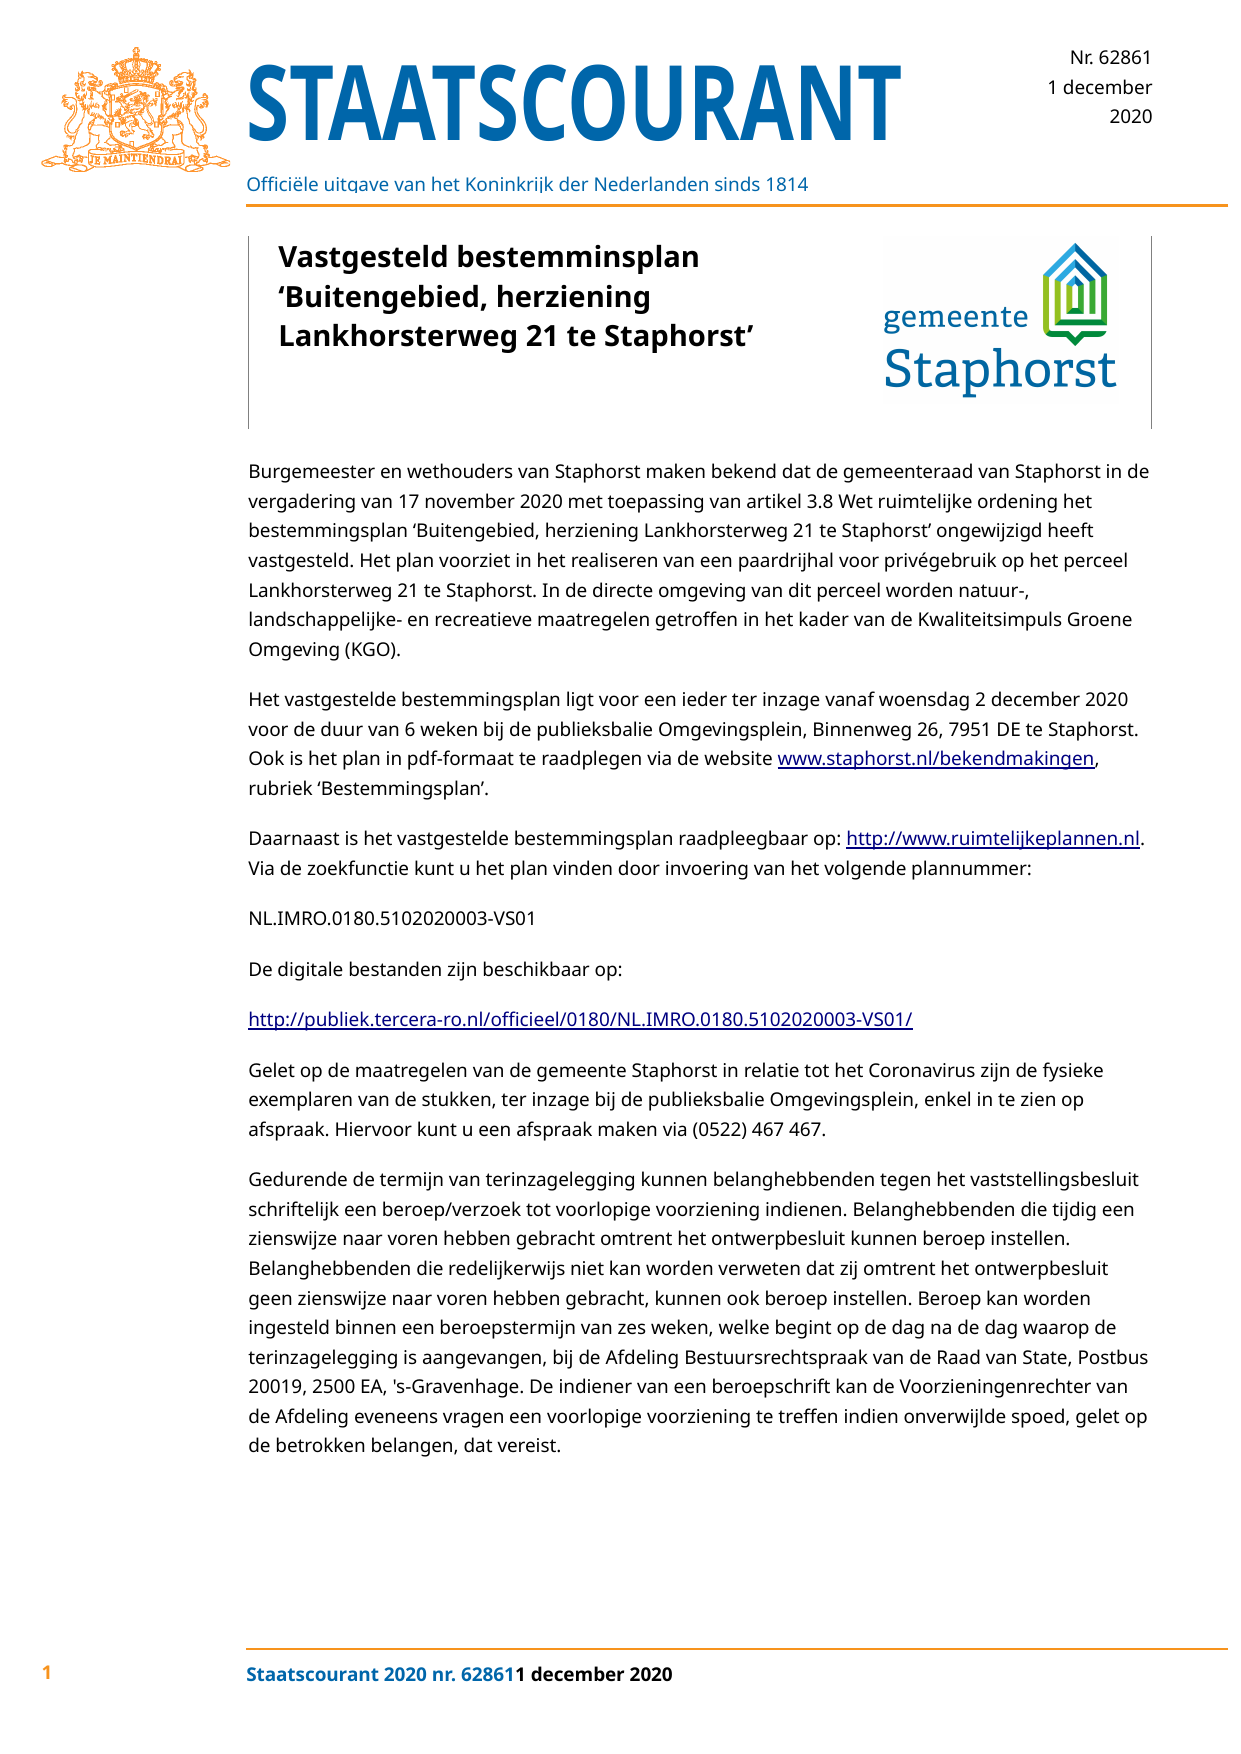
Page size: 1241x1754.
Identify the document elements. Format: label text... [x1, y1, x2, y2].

text Gedurende de termijn van terinzagelegging kunnen belanghebbenden tegen het vaststellingsbesluit schriftelijk een beroep/verzoek tot voorlopige voorziening indienen. Belanghebbenden die tijdig een zienswijze naar voren hebben gebracht omtrent het ontwerpbesluit kunnen beroep instellen. Belanghebbenden die redelijkerwijs niet kan worden verweten dat zij omtrent het ontwerpbesluit geen zienswijze naar voren hebben gebracht, kunnen ook beroep instellen. Beroep kan worden ingesteld binnen een beroepstermijn van zes weken, welke begint op de dag na de dag waarop de terinzagelegging is aangevangen, bij de Afdeling Bestuursrechtspraak van de Raad van State, Postbus 20019, 2500 EA, 's-Gravenhage. De indiener van een beroepschrift kan de Voorzieningenrechter van de Afdeling eveneens vragen een voorlopige voorziening te treffen indien onverwijlde spoed, gelet op de betrokken belangen, dat vereist. [248, 1166, 1152, 1458]
text De digitale bestanden zijn beschikbaar op: [248, 956, 1152, 982]
text Gelet op de maatregelen van de gemeente Staphorst in relatie tot het Coronavirus zijn de fysieke exemplaren van de stukken, ter inzage bij de publieksbalie Omgevingsplein, enkel in te zien op afspraak. Hiervoor kunt u een afspraak maken via (0522) 467 467. [248, 1057, 1152, 1142]
text NL.IMRO.0180.5102020003-VS01 [248, 906, 1152, 931]
text Het vastgestelde bestemmingsplan ligt voor een ieder ter inzage vanaf woensdag 2 december 2020 voor de duur van 6 weken bij de publieksbalie Omgevingsplein, Binnenweg 26, 7951 DE te Staphorst. Ook is het plan in pdf-formaat te raadplegen via de website www.staphorst.nl/bekendmakingen, rubriek ‘Bestemmingsplan’. [248, 686, 1152, 801]
picture [41, 47, 231, 172]
text http://publiek.tercera-ro.nl/officieel/0180/NL.IMRO.0180.5102020003-VS01/ [248, 1006, 1152, 1032]
table_header [850, 236, 1151, 429]
text Burgemeester en wethouders van Staphorst maken bekend dat de gemeenteraad van Staphorst in de vergadering van 17 november 2020 met toepassing van artikel 3.8 Wet ruimtelijke ordening het bestemmingsplan ‘Buitengebied, herziening Lankhorsterweg 21 te Staphorst’ ongewijzigd heeft vastgesteld. Het plan voorziet in het realiseren van een paardrijhal voor privégebruik op het perceel Lankhorsterweg 21 te Staphorst. In de directe omgeving van dit perceel worden natuur-, landschappelijke- en recreatieve maatregelen getroffen in het kader van de Kwaliteitsimpuls Groene Omgeving (KGO). [248, 458, 1152, 662]
text Daarnaast is het vastgestelde bestemmingsplan raadpleegbaar op: http://www.ruimtelijkeplannen.nl. Via de zoekfunctie kunt u het plan vinden door invoering van het volgende plannummer: [248, 826, 1152, 881]
picture [882, 236, 1119, 404]
table_header Vastgesteld bestemminsplan ‘Buitengebied, herziening Lankhorsterweg 21 te Staphorst’ [249, 236, 850, 429]
